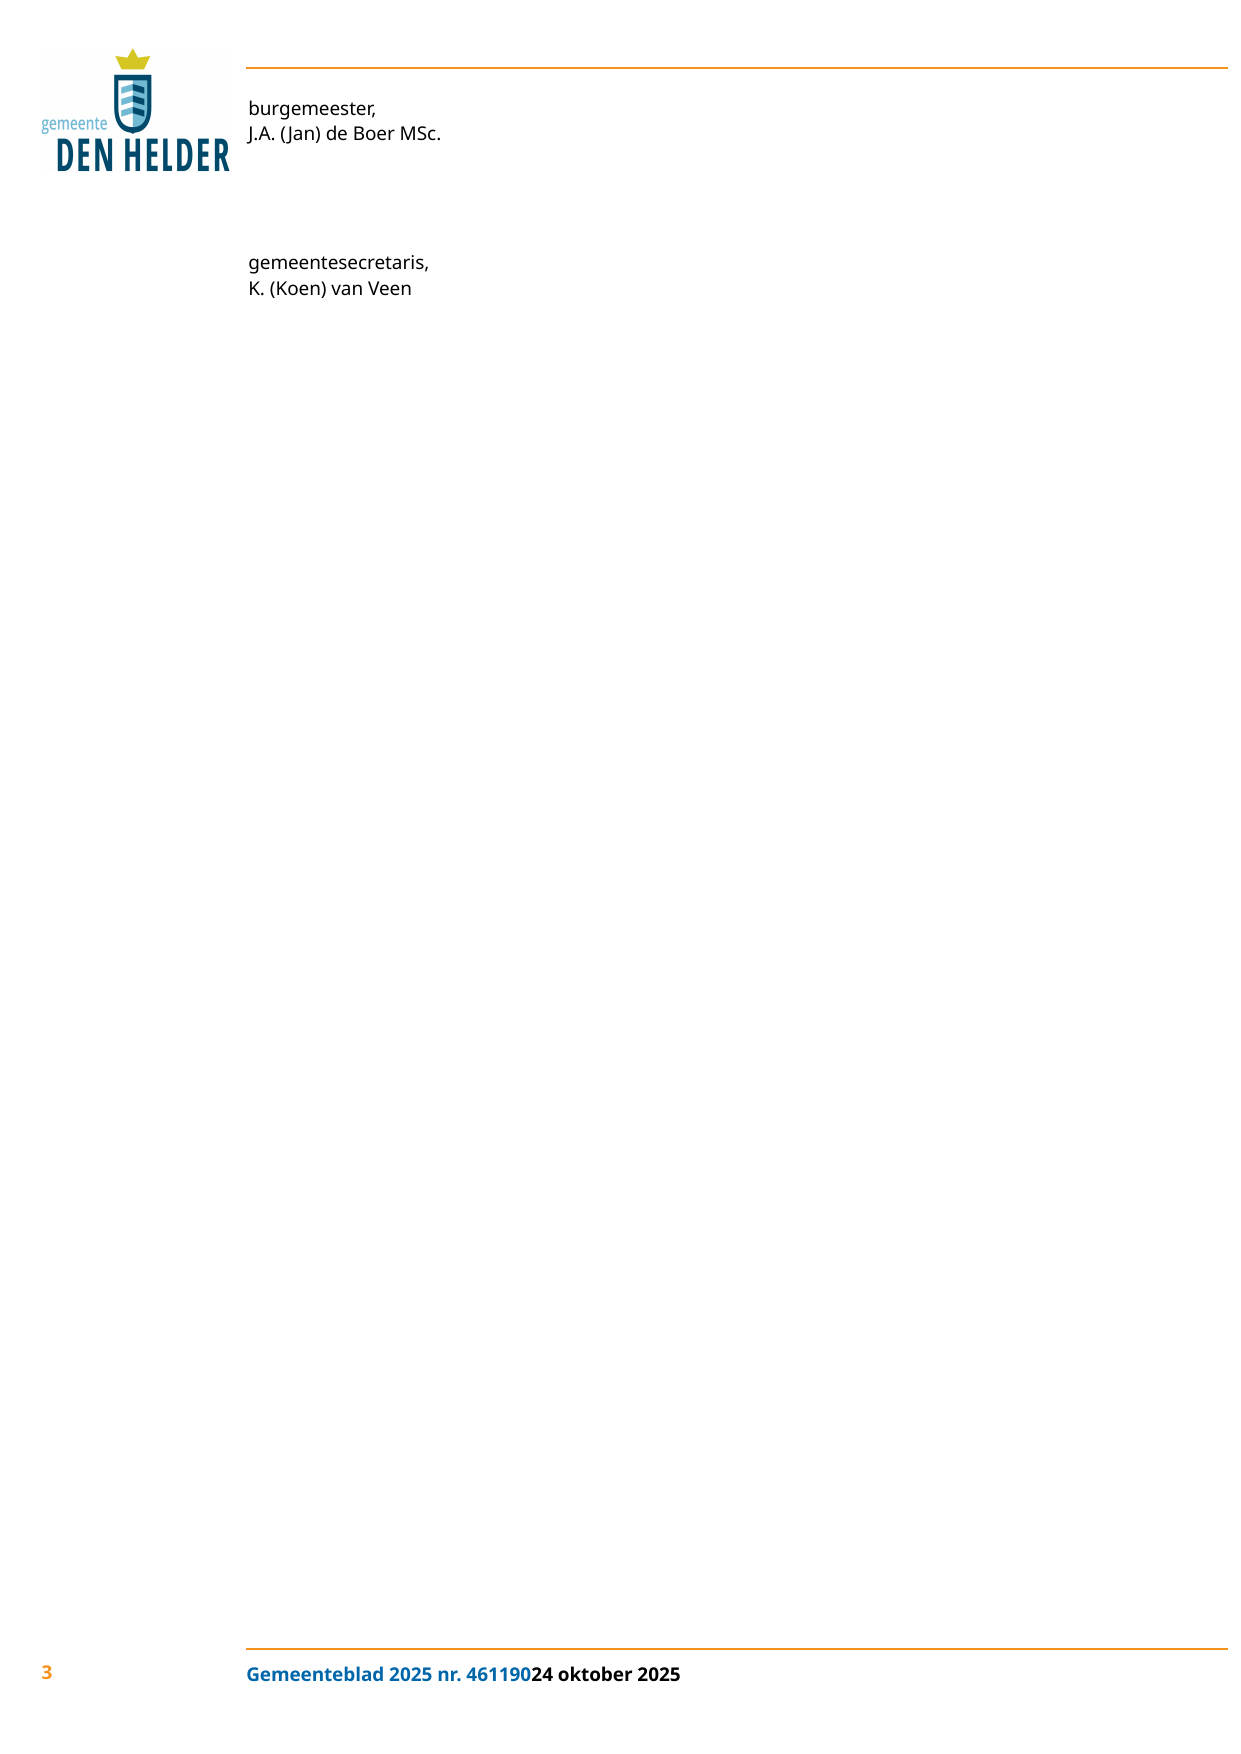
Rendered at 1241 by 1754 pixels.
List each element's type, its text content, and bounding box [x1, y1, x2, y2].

picture [63, 144, 68, 165]
text J.A. (Jan) de Boer MSc. [248, 121, 1152, 146]
picture [130, 157, 135, 172]
text K. (Koen) van Veen [248, 275, 1152, 301]
text gemeentesecretaris, [248, 249, 1152, 275]
picture [100, 154, 106, 172]
picture [41, 47, 231, 172]
picture [182, 144, 187, 165]
picture [220, 160, 224, 172]
text burgemeester, [248, 95, 1152, 121]
